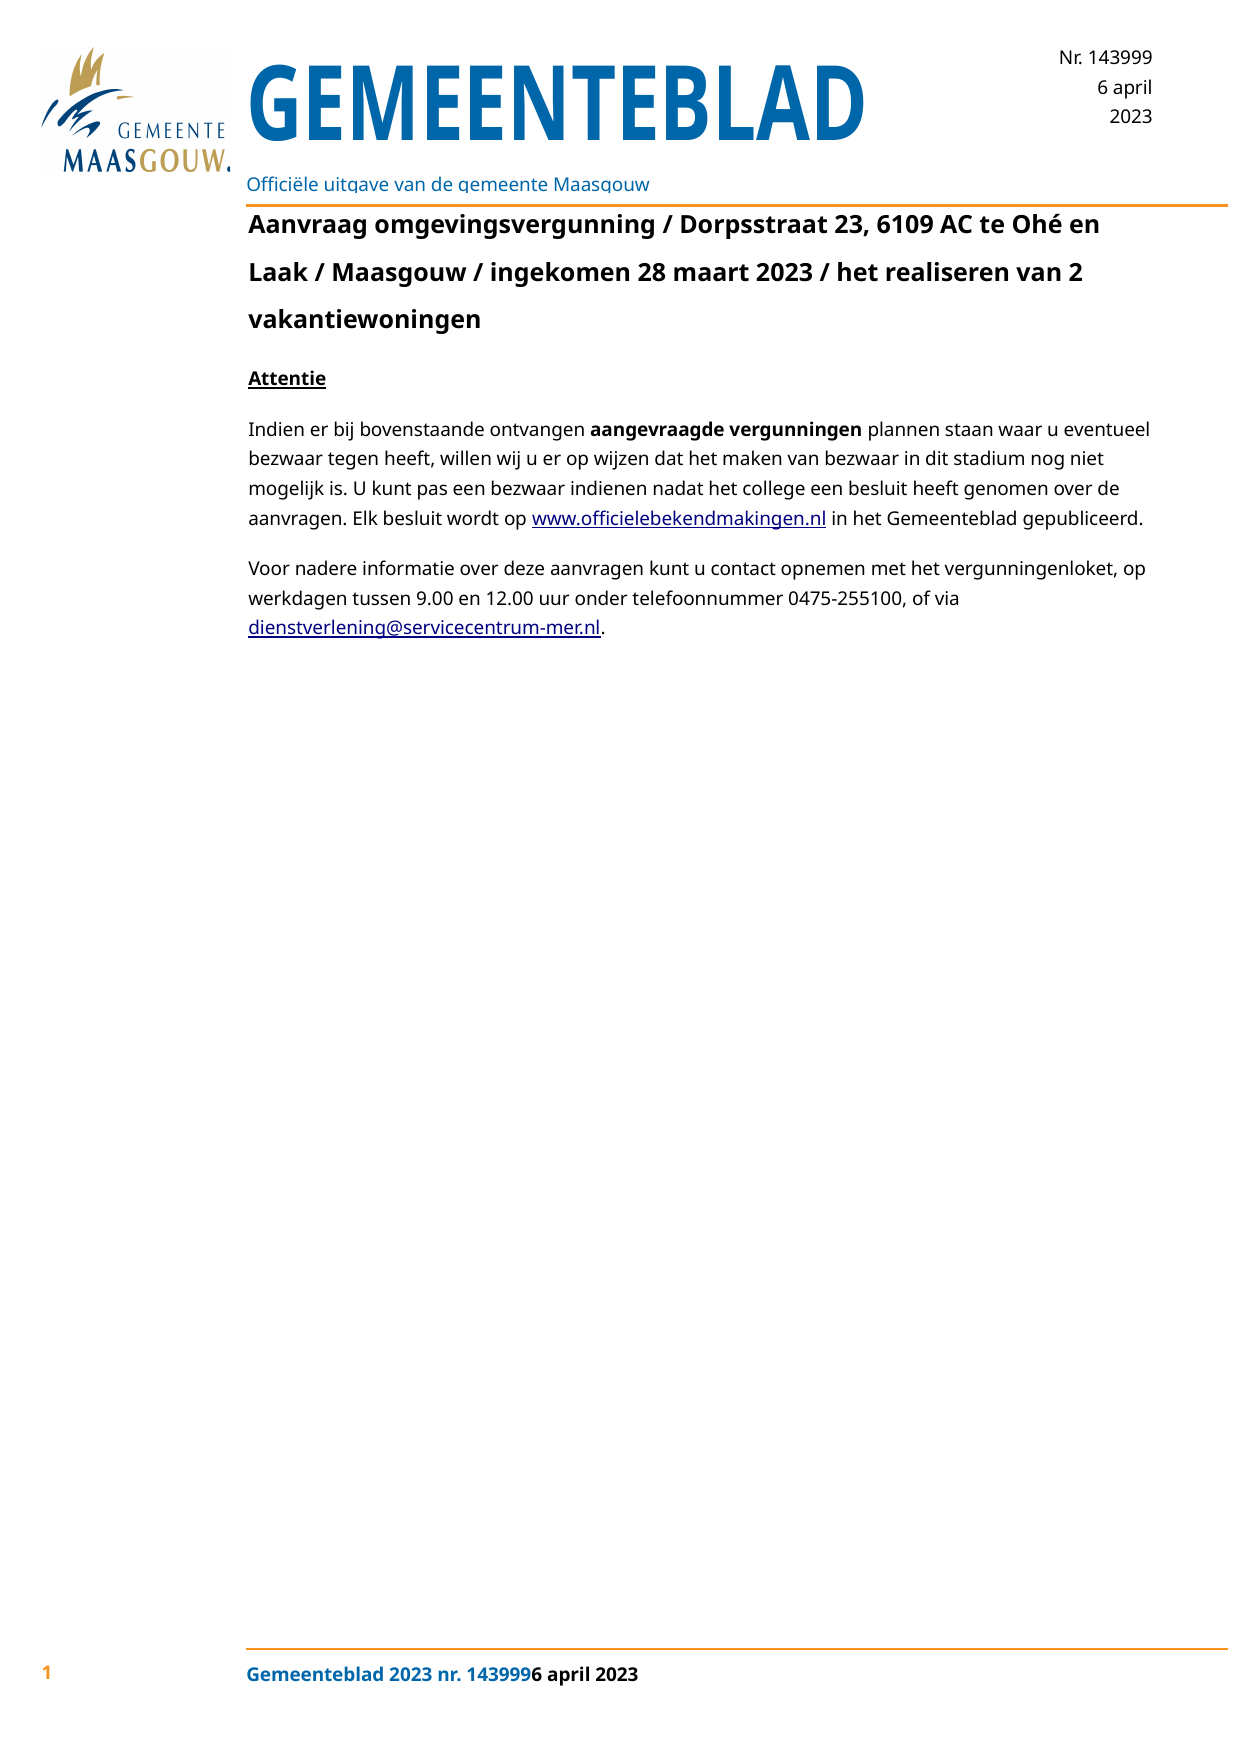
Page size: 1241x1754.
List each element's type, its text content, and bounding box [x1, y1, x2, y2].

text Attentie [248, 366, 1152, 391]
text Voor nadere informatie over deze aanvragen kunt u contact opnemen met het vergunningenloket, op werkdagen tussen 9.00 en 12.00 uur onder telefoonnummer 0475-255100, of via dienstverlening@servicecentrum-mer.nl. [248, 555, 1152, 640]
text Aanvraag omgevingsvergunning / Dorpsstraat 23, 6109 AC te Ohé en Laak / Maasgouw / ingekomen 28 maart 2023 / het realiseren van 2 vakantiewoningen [248, 207, 1152, 336]
picture [41, 47, 231, 172]
text Indien er bij bovenstaande ontvangen aangevraagde vergunningen plannen staan waar u eventueel bezwaar tegen heeft, willen wij u er op wijzen dat het maken van bezwaar in dit stadium nog niet mogelijk is. U kunt pas een bezwaar indienen nadat het college een besluit heeft genomen over de aanvragen. Elk besluit wordt op www.officielebekendmakingen.nl in het Gemeenteblad gepubliceerd. [248, 416, 1152, 530]
